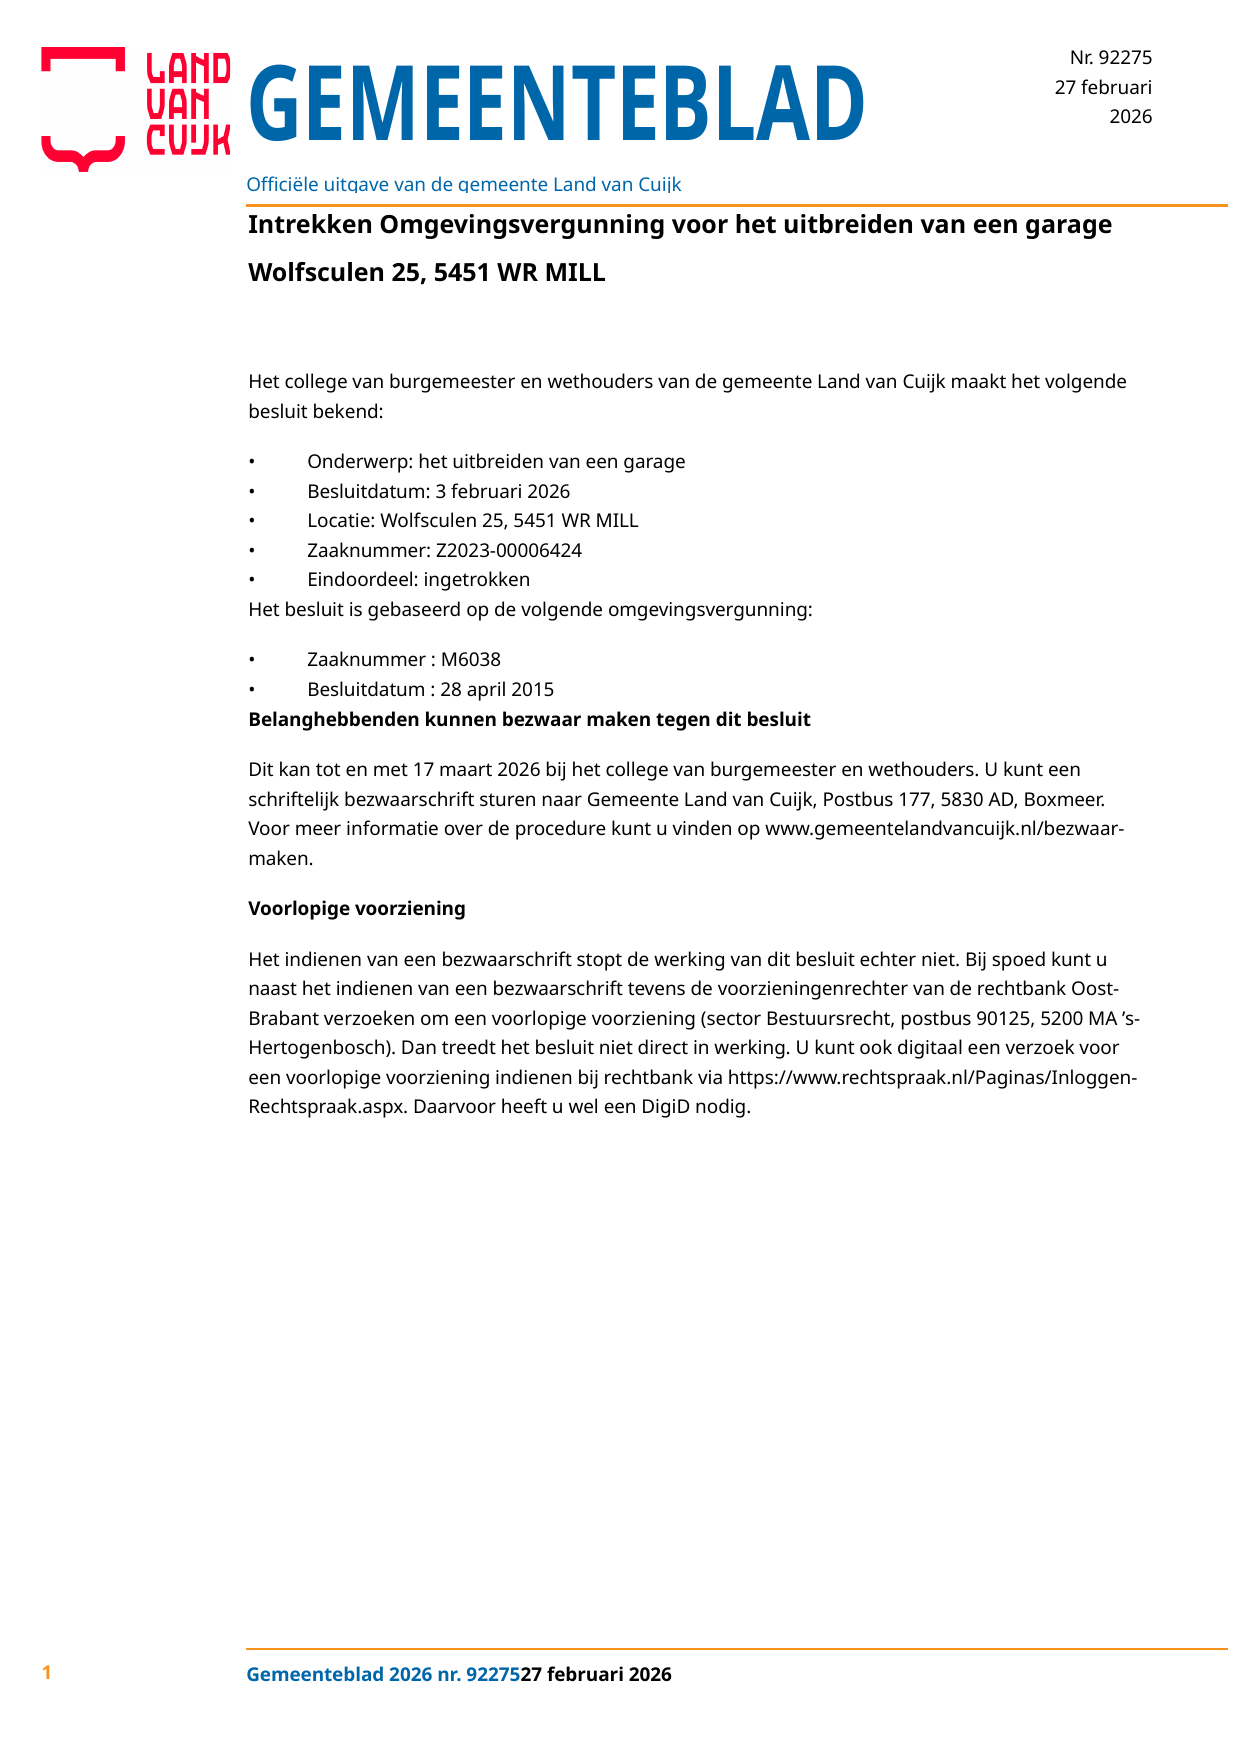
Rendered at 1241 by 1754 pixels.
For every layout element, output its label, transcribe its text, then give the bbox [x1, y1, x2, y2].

text Het besluit is gebaseerd op de volgende omgevingsvergunning: [248, 596, 1152, 622]
text Intrekken Omgevingsvergunning voor het uitbreiden van een garage Wolfsculen 25, 5451 WR MILL [248, 207, 1152, 288]
text Belanghebbenden kunnen bezwaar maken tegen dit besluit [248, 706, 1152, 732]
text Het indienen van een bezwaarschrift stopt de werking van dit besluit echter niet. Bij spoed kunt u naast het indienen van een bezwaarschrift tevens de voorzieningenrechter van de rechtbank Oost-Brabant verzoeken om een voorlopige voorziening (sector Bestuursrecht, postbus 90125, 5200 MA ’s-Hertogenbosch). Dan treedt het besluit niet direct in werking. U kunt ook digitaal een verzoek voor een voorlopige voorziening indienen bij rechtbank via https://www.rechtspraak.nl/Paginas/Inloggen-Rechtspraak.aspx. Daarvoor heeft u wel een DigiD nodig. [248, 946, 1152, 1119]
text Het college van burgemeester en wethouders van de gemeente Land van Cuijk maakt het volgende besluit bekend: [248, 368, 1152, 424]
list Besluitdatum: 3 februari 2026 [248, 478, 1152, 504]
list Locatie: Wolfsculen 25, 5451 WR MILL [248, 507, 1152, 533]
text Dit kan tot en met 17 maart 2026 bij het college van burgemeester en wethouders. U kunt een schriftelijk bezwaarschrift sturen naar Gemeente Land van Cuijk, Postbus 177, 5830 AD, Boxmeer. Voor meer informatie over de procedure kunt u vinden op www.gemeentelandvancuijk.nl/bezwaar-maken. [248, 756, 1152, 871]
list Besluitdatum : 28 april 2015 [248, 676, 1152, 702]
list Onderwerp: het uitbreiden van een garage [248, 448, 1152, 474]
list Zaaknummer: Z2023-00006424 [248, 537, 1152, 563]
text Voorlopige voorziening [248, 895, 1152, 921]
picture [41, 47, 231, 172]
list Eindoordeel: ingetrokken [248, 567, 1152, 592]
list Zaaknummer : M6038 [248, 647, 1152, 672]
